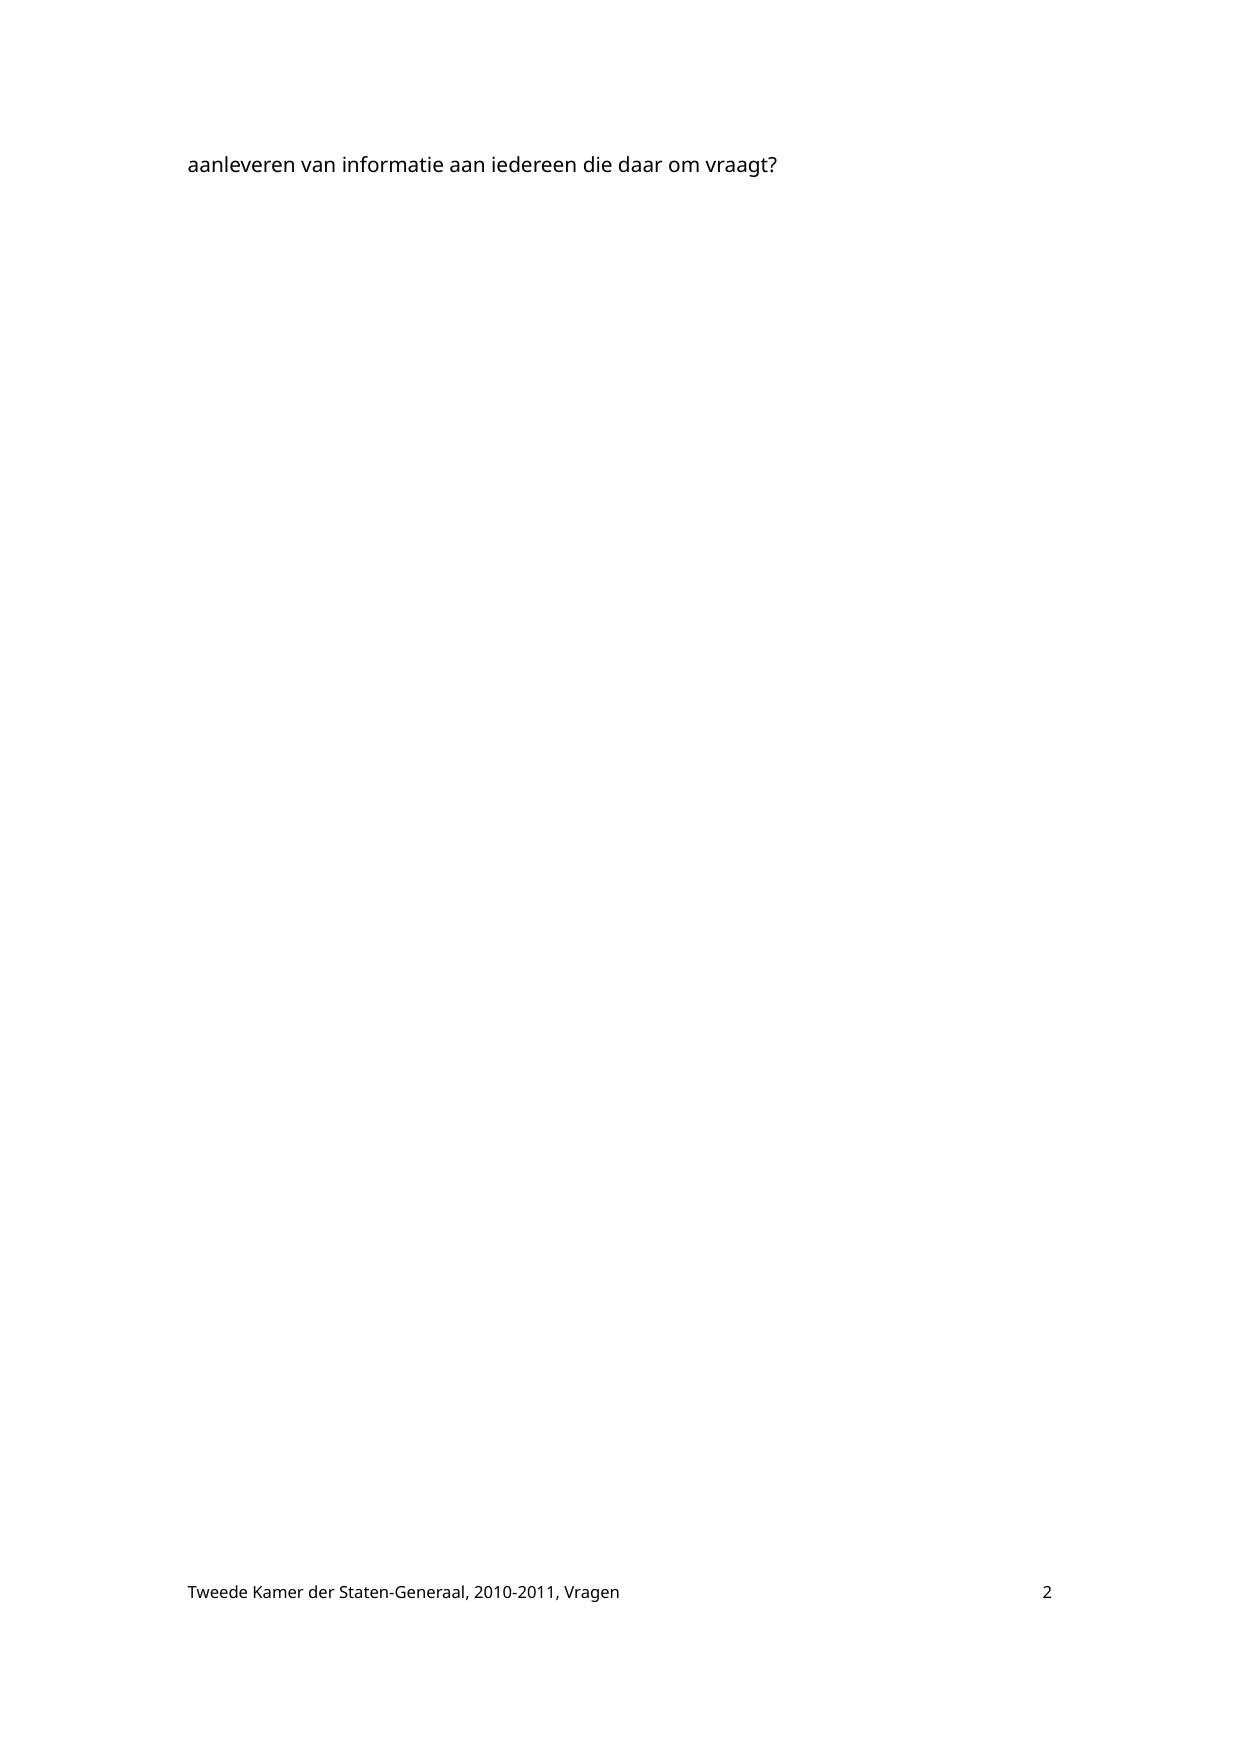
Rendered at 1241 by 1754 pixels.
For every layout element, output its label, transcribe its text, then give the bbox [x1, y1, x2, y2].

text aanleveren van informatie aan iedereen die daar om vraagt? [187, 150, 1053, 178]
